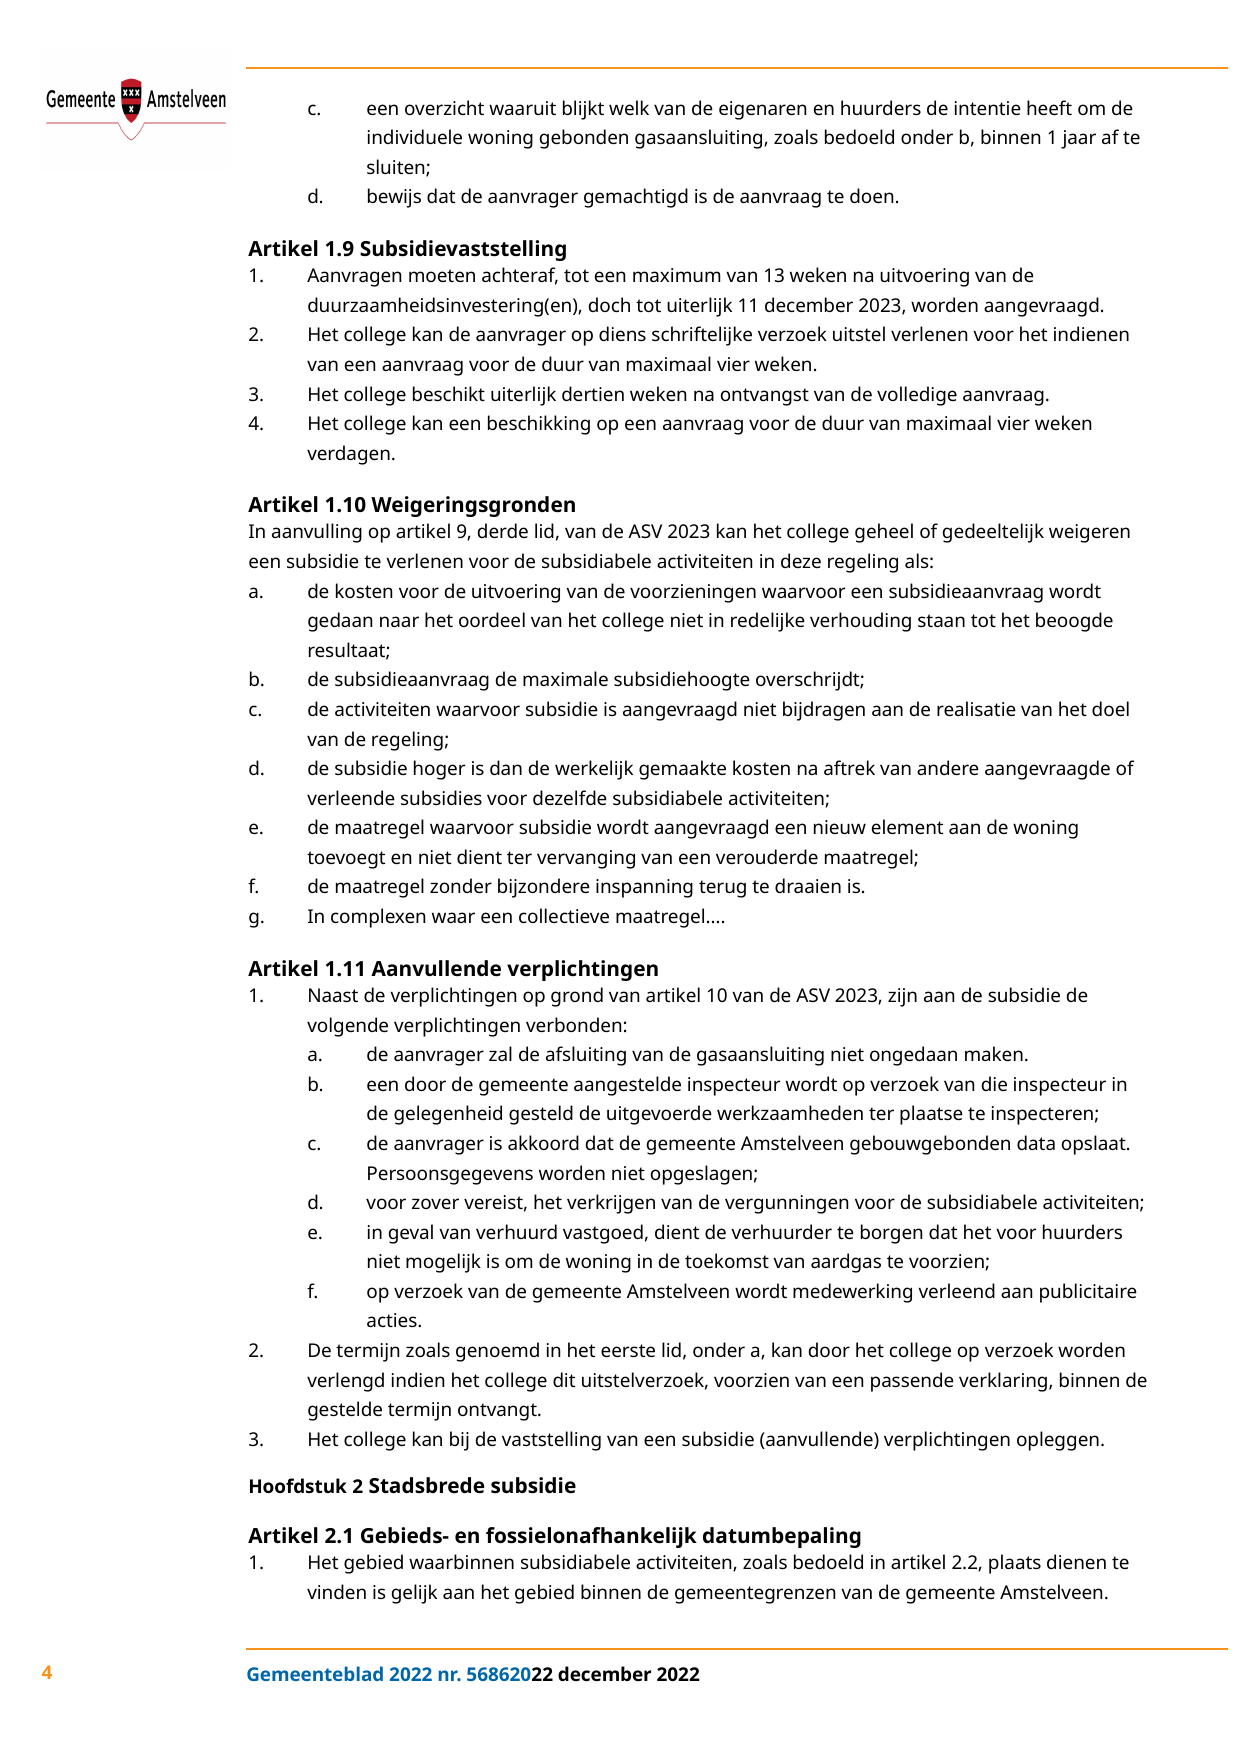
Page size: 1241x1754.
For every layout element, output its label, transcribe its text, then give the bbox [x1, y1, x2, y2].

list een door de gemeente aangestelde inspecteur wordt op verzoek van die inspecteur in de gelegenheid gesteld de uitgevoerde werkzaamheden ter plaatse te inspecteren; [307, 1071, 1152, 1126]
list In complexen waar een collectieve maatregel…. [248, 903, 1152, 929]
list Het college kan bij de vaststelling van een subsidie (aanvullende) verplichtingen opleggen. [248, 1426, 1152, 1452]
text In aanvulling op artikel 9, derde lid, van de ASV 2023 kan het college geheel of gedeeltelijk weigeren een subsidie te verlenen voor de subsidiabele activiteiten in deze regeling als: [248, 519, 1152, 574]
text Hoofdstuk 2 Stadsbrede subsidie [248, 1472, 1152, 1500]
list Naast de verplichtingen op grond van artikel 10 van de ASV 2023, zijn aan de subsidie de volgende verplichtingen verbonden: [248, 982, 1152, 1037]
text Artikel 1.10 Weigeringsgronden [248, 490, 1152, 519]
list de subsidieaanvraag de maximale subsidiehoogte overschrijdt; [248, 667, 1152, 692]
list de aanvrager zal de afsluiting van de gasaansluiting niet ongedaan maken. [307, 1041, 1152, 1067]
list bewijs dat de aanvrager gemachtigd is de aanvraag te doen. [307, 183, 1152, 209]
list de aanvrager is akkoord dat de gemeente Amstelveen gebouwgebonden data opslaat. Persoonsgegevens worden niet opgeslagen; [307, 1130, 1152, 1185]
list de maatregel zonder bijzondere inspanning terug te draaien is. [248, 874, 1152, 899]
list de activiteiten waarvoor subsidie is aangevraagd niet bijdragen aan de realisatie van het doel van de regeling; [248, 696, 1152, 752]
list Het college beschikt uiterlijk dertien weken na ontvangst van de volledige aanvraag. [248, 381, 1152, 406]
list op verzoek van de gemeente Amstelveen wordt medewerking verleend aan publicitaire acties. [307, 1278, 1152, 1333]
list de kosten voor de uitvoering van de voorzieningen waarvoor een subsidieaanvraag wordt gedaan naar het oordeel van het college niet in redelijke verhouding staan tot het beoogde resultaat; [248, 578, 1152, 663]
list voor zover vereist, het verkrijgen van de vergunningen voor de subsidiabele activiteiten; [307, 1189, 1152, 1215]
text Artikel 1.11 Aanvullende verplichtingen [248, 954, 1152, 982]
list De termijn zoals genoemd in het eerste lid, onder a, kan door het college op verzoek worden verlengd indien het college dit uitstelverzoek, voorzien van een passende verklaring, binnen de gestelde termijn ontvangt. [248, 1337, 1152, 1422]
list Het college kan een beschikking op een aanvraag voor de duur van maximaal vier weken verdagen. [248, 410, 1152, 466]
list in geval van verhuurd vastgoed, dient de verhuurder te borgen dat het voor huurders niet mogelijk is om de woning in de toekomst van aardgas te voorzien; [307, 1219, 1152, 1274]
picture [41, 47, 231, 172]
list de subsidie hoger is dan de werkelijk gemaakte kosten na aftrek van andere aangevraagde of verleende subsidies voor dezelfde subsidiabele activiteiten; [248, 755, 1152, 811]
list Aanvragen moeten achteraf, tot een maximum van 13 weken na uitvoering van de duurzaamheidsinvestering(en), doch tot uiterlijk 11 december 2023, worden aangevraagd. [248, 262, 1152, 318]
list Het gebied waarbinnen subsidiabele activiteiten, zoals bedoeld in artikel 2.2, plaats dienen te vinden is gelijk aan het gebied binnen de gemeentegrenzen van de gemeente Amstelveen. [248, 1549, 1152, 1604]
list een overzicht waaruit blijkt welk van de eigenaren en huurders de intentie heeft om de individuele woning gebonden gasaansluiting, zoals bedoeld onder b, binnen 1 jaar af te sluiten; [307, 95, 1152, 180]
text Artikel 1.9 Subsidievaststelling [248, 234, 1152, 262]
list Het college kan de aanvrager op diens schriftelijke verzoek uitstel verlenen voor het indienen van een aanvraag voor de duur van maximaal vier weken. [248, 322, 1152, 377]
text Artikel 2.1 Gebieds- en fossielonafhankelijk datumbepaling [248, 1521, 1152, 1549]
list de maatregel waarvoor subsidie wordt aangevraagd een nieuw element aan de woning toevoegt en niet dient ter vervanging van een verouderde maatregel; [248, 814, 1152, 870]
